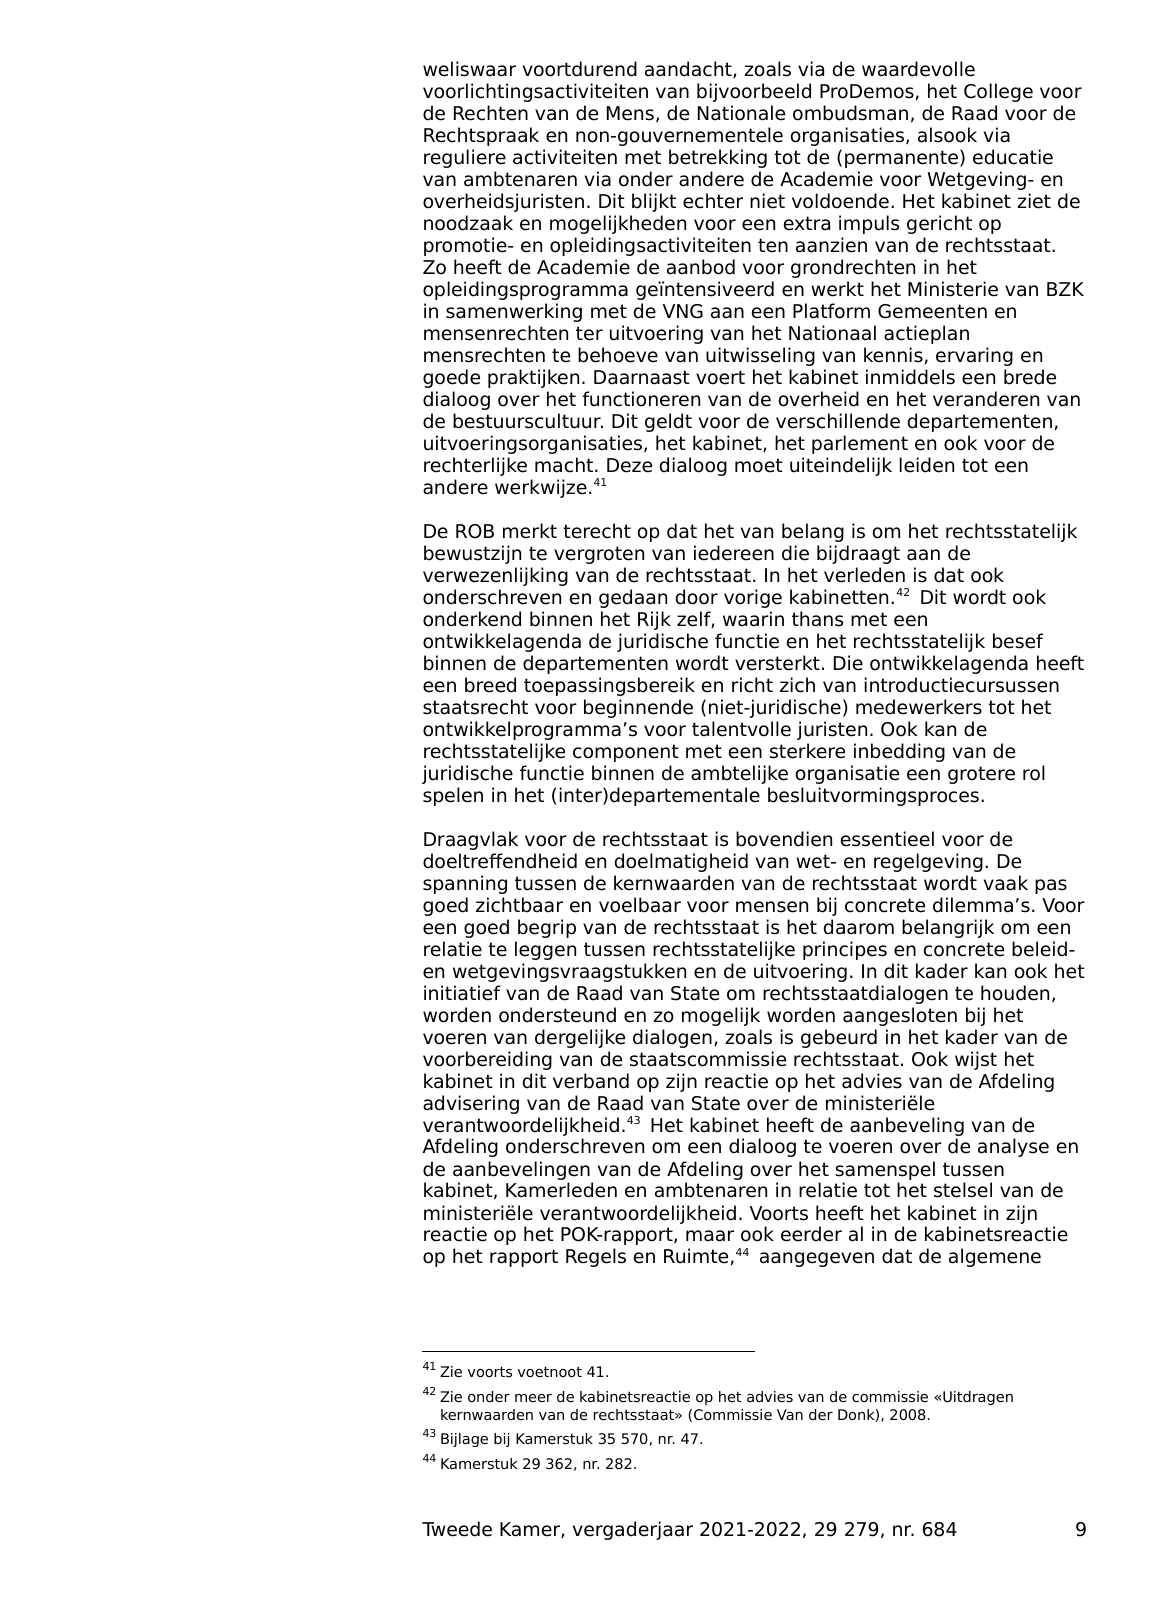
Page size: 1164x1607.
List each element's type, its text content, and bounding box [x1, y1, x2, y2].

text Bijlage bij Kamerstuk 35 570, nr. 47. [422, 1427, 1087, 1449]
text Zie onder meer de kabinetsreactie op het advies van de commissie «Uitdragen kernwaarden van de rechtsstaat» (Commissie Van der Donk), 2008. [422, 1385, 1087, 1424]
text De ROB merkt terecht op dat het van belang is om het rechtsstatelijk bewustzijn te vergroten van iedereen die bijdraagt aan de verwezenlijking van de rechtsstaat. In het verleden is dat ook onderschreven en gedaan door vorige kabinetten. Dit wordt ook onderkend binnen het Rijk zelf, waarin thans met een ontwikkelagenda de juridische functie en het rechtsstatelijk besef binnen de departementen wordt versterkt. Die ontwikkelagenda heeft een breed toepassingsbereik en richt zich van introductiecursussen staatsrecht voor beginnende (niet-juridische) medewerkers tot het ontwikkelprogramma’s voor talentvolle juristen. Ook kan de rechtsstatelijke component met een sterkere inbedding van de juridische functie binnen de ambtelijke organisatie een grotere rol spelen in het (inter)departementale besluitvormingsproces. [422, 521, 1087, 807]
text Draagvlak voor de rechtsstaat is bovendien essentieel voor de doeltreffendheid en doelmatigheid van wet- en regelgeving. De spanning tussen de kernwaarden van de rechtsstaat wordt vaak pas goed zichtbaar en voelbaar voor mensen bij concrete dilemma’s. Voor een goed begrip van de rechtsstaat is het daarom belangrijk om een relatie te leggen tussen rechtsstatelijke principes en concrete beleid- en wetgevingsvraagstukken en de uitvoering. In dit kader kan ook het initiatief van de Raad van State om rechtsstaatdialogen te houden, worden ondersteund en zo mogelijk worden aangesloten bij het voeren van dergelijke dialogen, zoals is gebeurd in het kader van de voorbereiding van de staatscommissie rechtsstaat. Ook wijst het kabinet in dit verband op zijn reactie op het advies van de Afdeling advisering van de Raad van State over de ministeriële verantwoordelijkheid. Het kabinet heeft de aanbeveling van de Afdeling onderschreven om een dialoog te voeren over de analyse en de aanbevelingen van de Afdeling over het samenspel tussen kabinet, Kamerleden en ambtenaren in relatie tot het stelsel van de ministeriële verantwoordelijkheid. Voorts heeft het kabinet in zijn reactie op het POK-rapport, maar ook eerder al in de kabinetsreactie op het rapport Regels en Ruimte, aangegeven dat de algemene [422, 829, 1087, 1268]
text Kamerstuk 29 362, nr. 282. [422, 1452, 1087, 1474]
text weliswaar voortdurend aandacht, zoals via de waardevolle voorlichtingsactiviteiten van bijvoorbeeld ProDemos, het College voor de Rechten van de Mens, de Nationale ombudsman, de Raad voor de Rechtspraak en non-gouvernementele organisaties, alsook via reguliere activiteiten met betrekking tot de (permanente) educatie van ambtenaren via onder andere de Academie voor Wetgeving- en overheidsjuristen. Dit blijkt echter niet voldoende. Het kabinet ziet de noodzaak en mogelijkheden voor een extra impuls gericht op promotie- en opleidingsactiviteiten ten aanzien van de rechtsstaat. Zo heeft de Academie de aanbod voor grondrechten in het opleidingsprogramma geïntensiveerd en werkt het Ministerie van BZK in samenwerking met de VNG aan een Platform Gemeenten en mensenrechten ter uitvoering van het Nationaal actieplan mensrechten te behoeve van uitwisseling van kennis, ervaring en goede praktijken. Daarnaast voert het kabinet inmiddels een brede dialoog over het functioneren van de overheid en het veranderen van de bestuurscultuur. Dit geldt voor de verschillende departementen, uitvoeringsorganisaties, het kabinet, het parlement en ook voor de rechterlijke macht. Deze dialoog moet uiteindelijk leiden tot een andere werkwijze. [422, 59, 1087, 499]
text Zie voorts voetnoot 41. [422, 1360, 1087, 1382]
